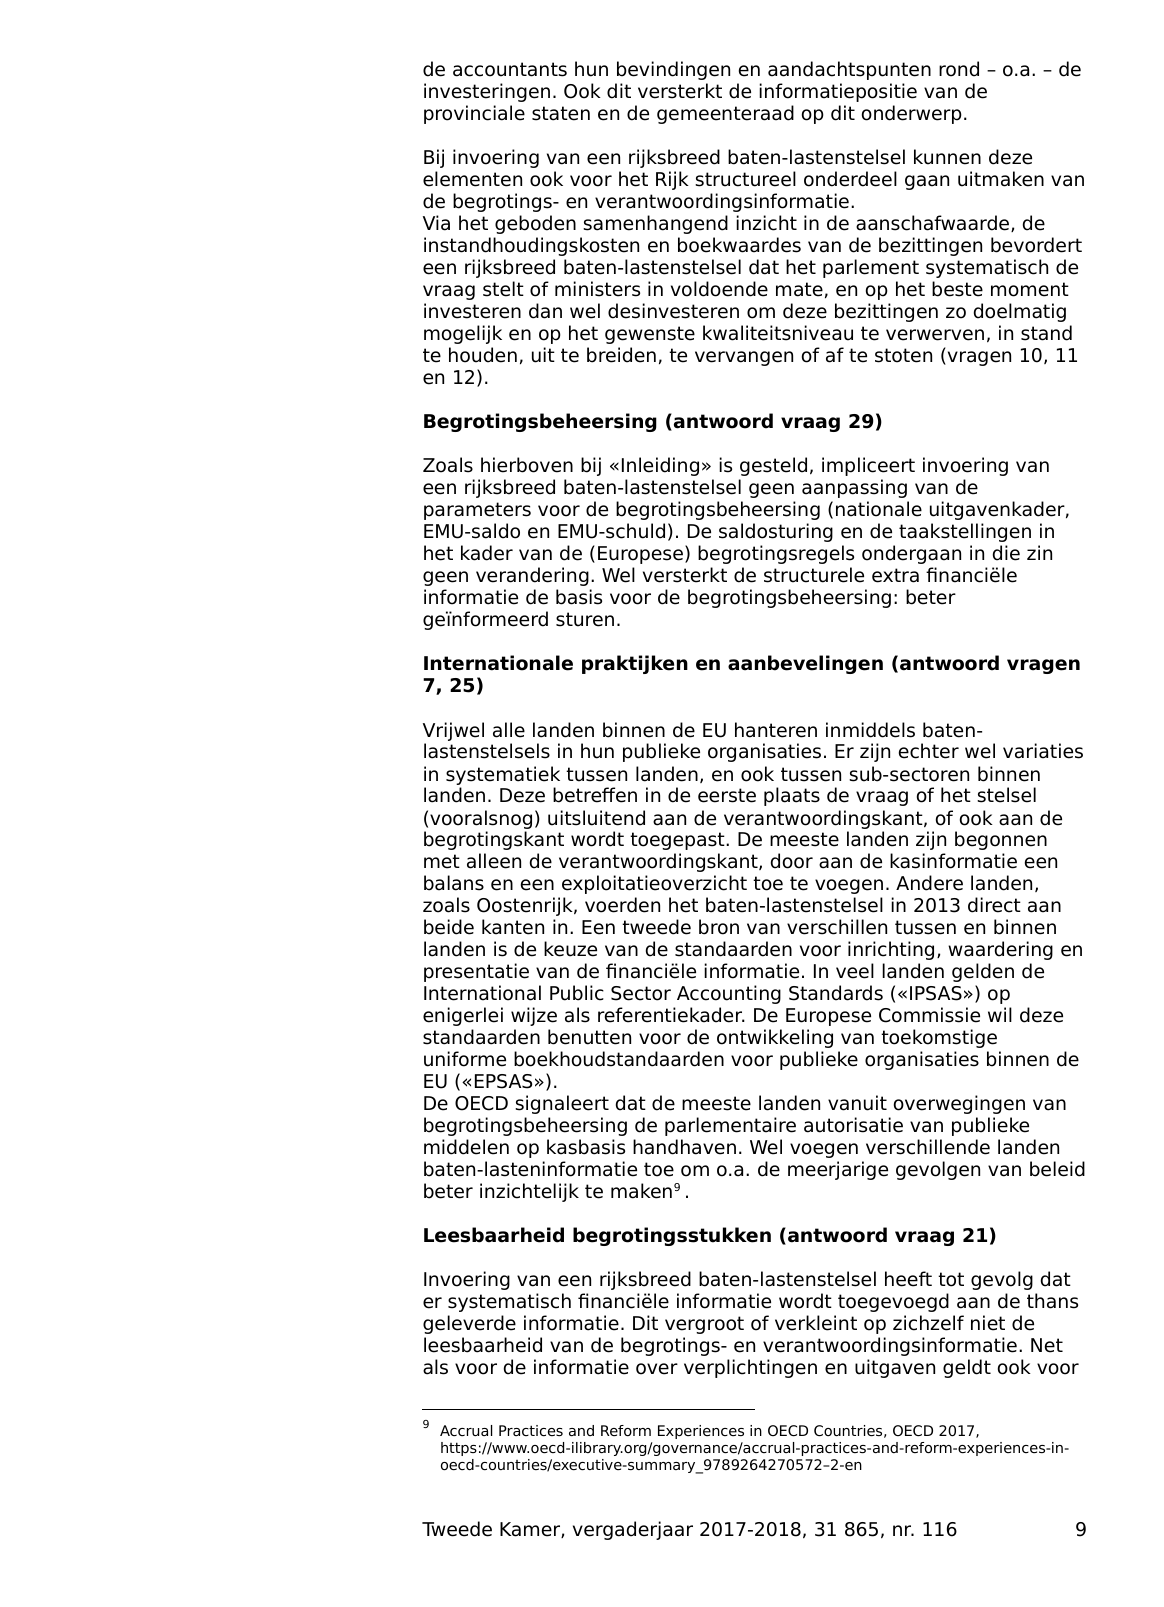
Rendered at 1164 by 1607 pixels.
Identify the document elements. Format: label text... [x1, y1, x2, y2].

text Bij invoering van een rijksbreed baten-lastenstelsel kunnen deze elementen ook voor het Rijk structureel onderdeel gaan uitmaken van de begrotings- en verantwoordingsinformatie. [422, 147, 1087, 213]
text Via het geboden samenhangend inzicht in de aanschafwaarde, de instandhoudingskosten en boekwaardes van de bezittingen bevordert een rijksbreed baten-lastenstelsel dat het parlement systematisch de vraag stelt of ministers in voldoende mate, en op het beste moment investeren dan wel desinvesteren om deze bezittingen zo doelmatig mogelijk en op het gewenste kwaliteitsniveau te verwerven, in stand te houden, uit te breiden, te vervangen of af te stoten (vragen 10, 11 en 12). [422, 213, 1087, 389]
subtitle Internationale praktijken en aanbevelingen (antwoord vragen 7, 25) [422, 653, 1087, 697]
subtitle Leesbaarheid begrotingsstukken (antwoord vraag 21) [422, 1225, 1087, 1247]
text Zoals hierboven bij «Inleiding» is gesteld, impliceert invoering van een rijksbreed baten-lastenstelsel geen aanpassing van de parameters voor de begrotingsbeheersing (nationale uitgavenkader, EMU-saldo en EMU-schuld). De saldosturing en de taakstellingen in het kader van de (Europese) begrotingsregels ondergaan in die zin geen verandering. Wel versterkt de structurele extra financiële informatie de basis voor de begrotingsbeheersing: beter geïnformeerd sturen. [422, 455, 1087, 631]
subtitle Begrotingsbeheersing (antwoord vraag 29) [422, 411, 1087, 433]
text Invoering van een rijksbreed baten-lastenstelsel heeft tot gevolg dat er systematisch financiële informatie wordt toegevoegd aan de thans geleverde informatie. Dit vergroot of verkleint op zichzelf niet de leesbaarheid van de begrotings- en verantwoordingsinformatie. Net als voor de informatie over verplichtingen en uitgaven geldt ook voor [422, 1269, 1087, 1379]
text de accountants hun bevindingen en aandachtspunten rond – o.a. – de investeringen. Ook dit versterkt de informatiepositie van de provinciale staten en de gemeenteraad op dit onderwerp. [422, 59, 1087, 125]
text Vrijwel alle landen binnen de EU hanteren inmiddels baten-lastenstelsels in hun publieke organisaties. Er zijn echter wel variaties in systematiek tussen landen, en ook tussen sub-sectoren binnen landen. Deze betreffen in de eerste plaats de vraag of het stelsel (vooralsnog) uitsluitend aan de verantwoordingskant, of ook aan de begrotingskant wordt toegepast. De meeste landen zijn begonnen met alleen de verantwoordingskant, door aan de kasinformatie een balans en een exploitatieoverzicht toe te voegen. Andere landen, zoals Oostenrijk, voerden het baten-lastenstelsel in 2013 direct aan beide kanten in. Een tweede bron van verschillen tussen en binnen landen is de keuze van de standaarden voor inrichting, waardering en presentatie van de financiële informatie. In veel landen gelden de International Public Sector Accounting Standards («IPSAS») op enigerlei wijze als referentiekader. De Europese Commissie wil deze standaarden benutten voor de ontwikkeling van toekomstige uniforme boekhoudstandaarden voor publieke organisaties binnen de EU («EPSAS»). [422, 719, 1087, 1093]
text De OECD signaleert dat de meeste landen vanuit overwegingen van begrotingsbeheersing de parlementaire autorisatie van publieke middelen op kasbasis handhaven. Wel voegen verschillende landen baten-lasteninformatie toe om o.a. de meerjarige gevolgen van beleid beter inzichtelijk te maken. [422, 1093, 1087, 1203]
text Accrual Practices and Reform Experiences in OECD Countries, OECD 2017, https://www.oecd-ilibrary.org/governance/accrual-practices-and-reform-experiences-in-oecd-countries/executive-summary_9789264270572–2-en [422, 1418, 1087, 1474]
